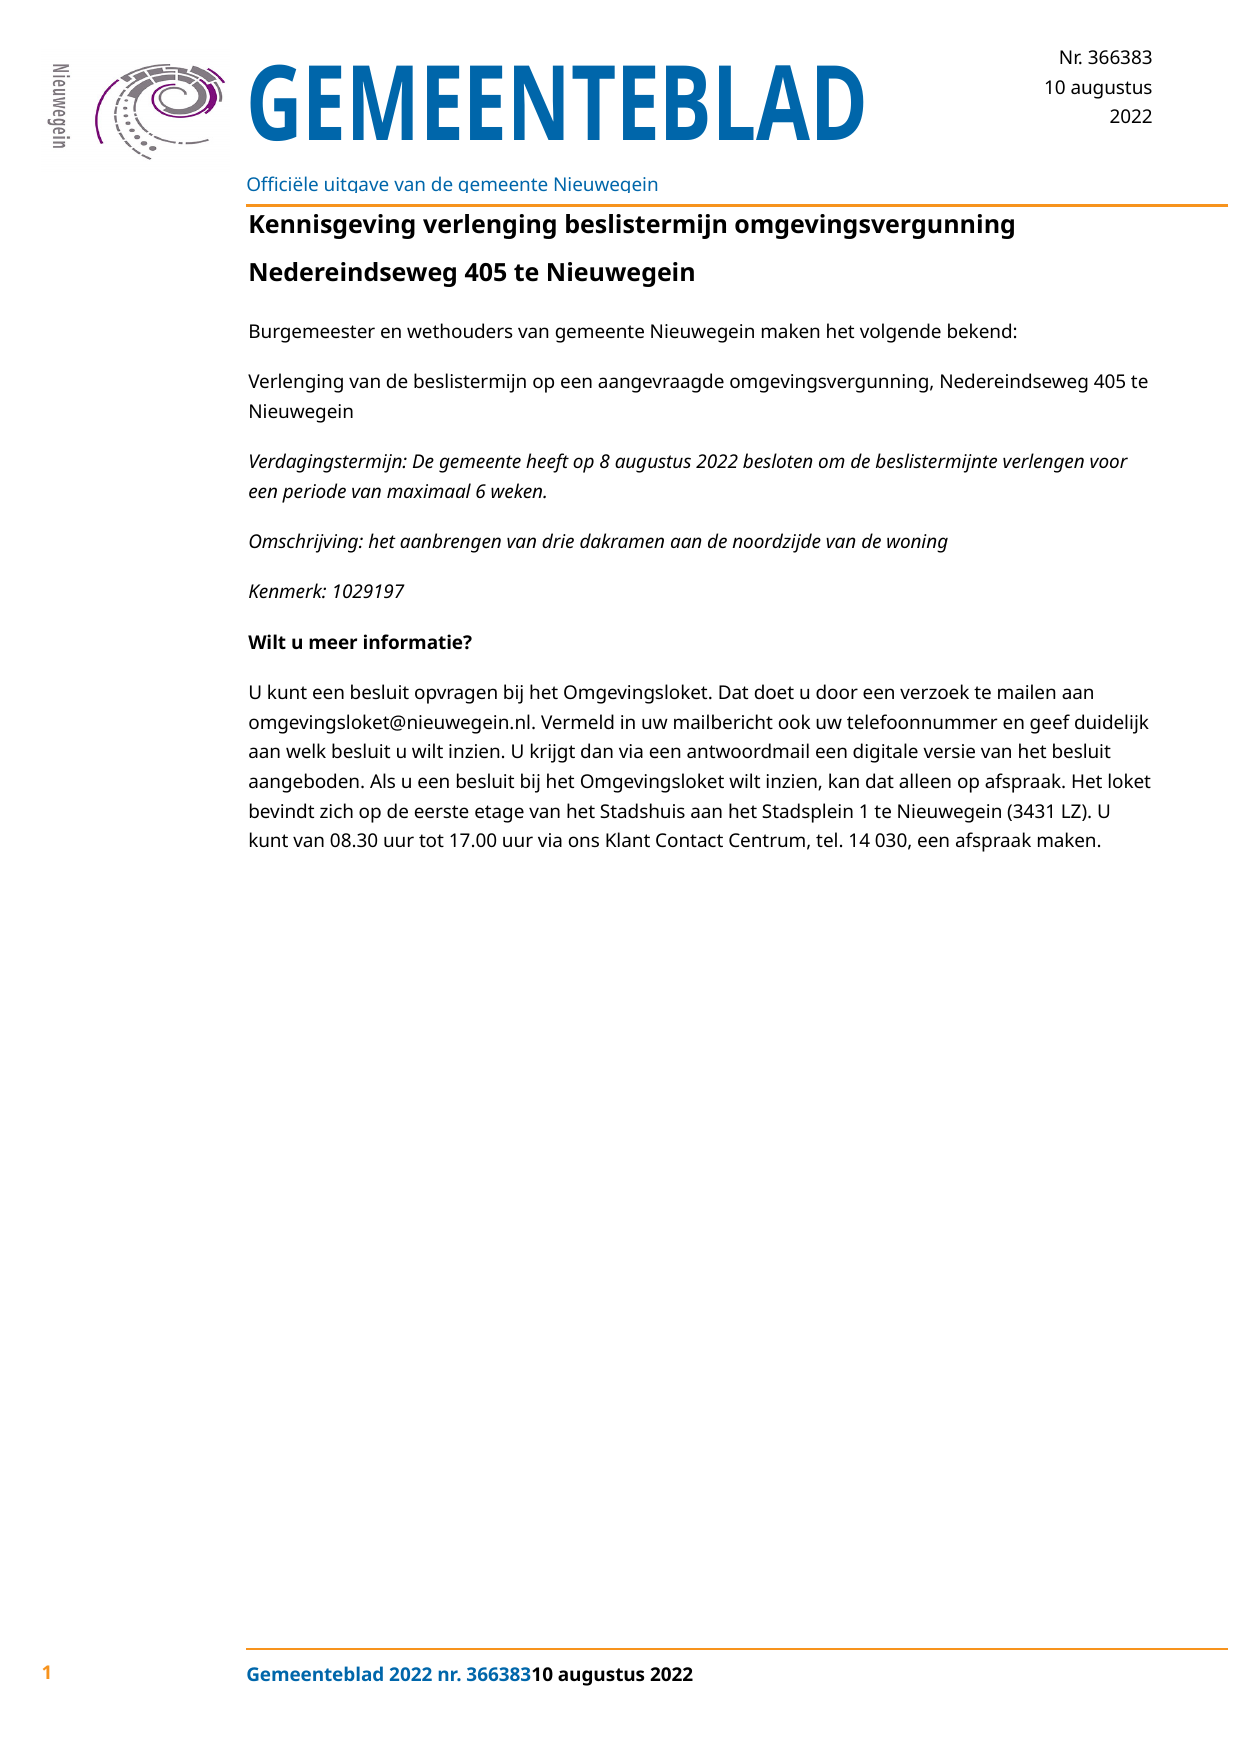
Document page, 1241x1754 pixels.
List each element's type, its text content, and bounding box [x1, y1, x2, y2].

text Kennisgeving verlenging beslistermijn omgevingsvergunning Nedereindseweg 405 te Nieuwegein [248, 207, 1152, 288]
text Verlenging van de beslistermijn op een aangevraagde omgevingsvergunning, Nedereindseweg 405 te Nieuwegein [248, 368, 1152, 424]
text Omschrijving: het aanbrengen van drie dakramen aan de noordzijde van de woning [248, 528, 1152, 554]
text Wilt u meer informatie? [248, 629, 1152, 655]
text Kenmerk: 1029197 [248, 579, 1152, 604]
picture [41, 47, 231, 172]
text U kunt een besluit opvragen bij het Omgevingsloket. Dat doet u door een verzoek te mailen aan omgevingsloket@nieuwegein.nl. Vermeld in uw mailbericht ook uw telefoonnummer en geef duidelijk aan welk besluit u wilt inzien. U krijgt dan via een antwoordmail een digitale versie van het besluit aangeboden. Als u een besluit bij het Omgevingsloket wilt inzien, kan dat alleen op afspraak. Het loket bevindt zich op de eerste etage van het Stadshuis aan het Stadsplein 1 te Nieuwegein (3431 LZ). U kunt van 08.30 uur tot 17.00 uur via ons Klant Contact Centrum, tel. 14 030, een afspraak maken. [248, 679, 1152, 853]
text Verdagingstermijn: De gemeente heeft op 8 augustus 2022 besloten om de beslistermijnte verlengen voor een periode van maximaal 6 weken. [248, 448, 1152, 504]
text Burgemeester en wethouders van gemeente Nieuwegein maken het volgende bekend: [248, 318, 1152, 344]
